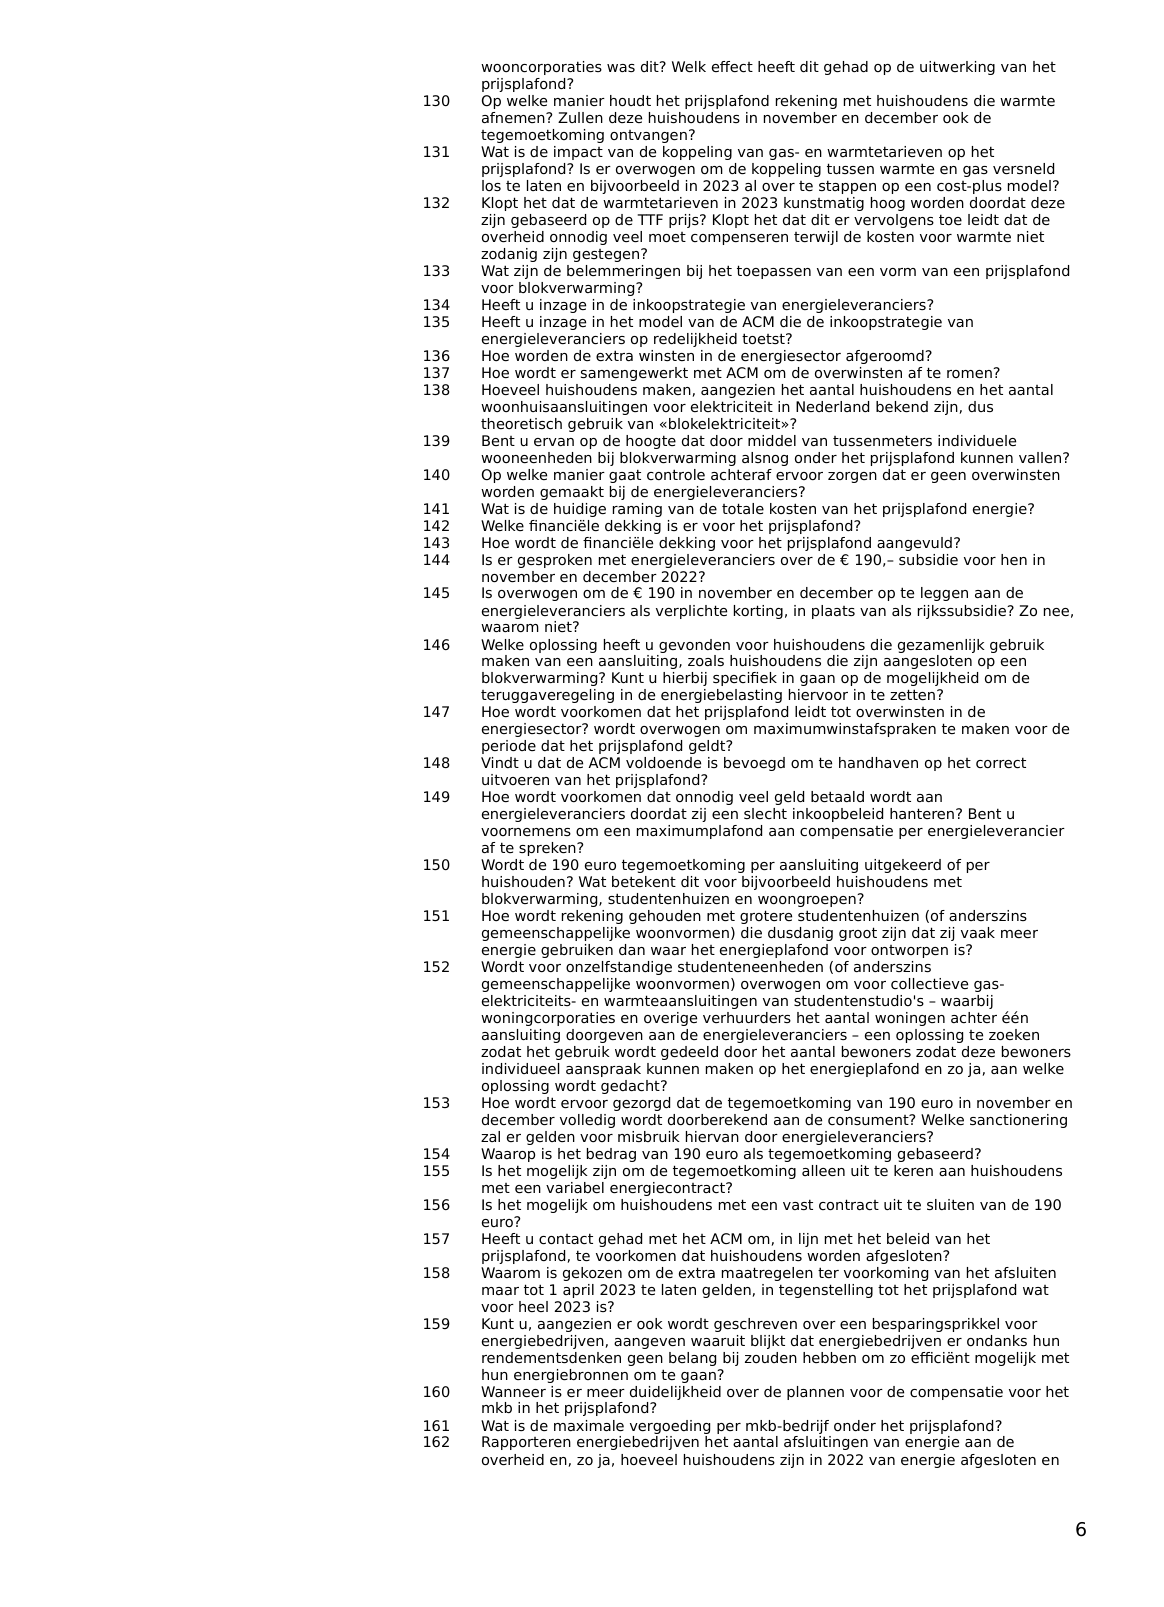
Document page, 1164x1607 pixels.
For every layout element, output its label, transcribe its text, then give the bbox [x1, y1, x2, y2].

table_cell 142 [422, 518, 475, 534]
table_cell Hoe wordt ervoor gezorgd dat de tegemoetkoming van 190 euro in november en december volledig wordt doorberekend aan de consument? Welke sanctionering zal er gelden voor misbruik hiervan door energieleveranciers? [475, 1095, 1087, 1146]
table_cell 157 [422, 1231, 475, 1264]
table_cell 145 [422, 585, 475, 636]
table_cell 161 [422, 1418, 475, 1434]
table_cell 150 [422, 857, 475, 908]
table_cell Heeft u inzage in het model van de ACM die de inkoopstrategie van energieleveranciers op redelijkheid toetst? [475, 314, 1087, 348]
table_cell Is het mogelijk om huishoudens met een vast contract uit te sluiten van de 190 euro? [475, 1197, 1087, 1231]
table_cell 149 [422, 789, 475, 857]
table_cell Hoe wordt rekening gehouden met grotere studentenhuizen (of anderszins gemeenschappelijke woonvormen) die dusdanig groot zijn dat zij vaak meer energie gebruiken dan waar het energieplafond voor ontworpen is? [475, 908, 1087, 959]
table_cell 144 [422, 551, 475, 585]
table_cell 137 [422, 365, 475, 382]
table_cell 148 [422, 755, 475, 789]
table_cell 130 [422, 93, 475, 144]
table_cell 147 [422, 704, 475, 755]
table_cell Wat is de huidige raming van de totale kosten van het prijsplafond energie? [475, 501, 1087, 517]
table_cell Is overwogen om de € 190 in november en december op te leggen aan de energieleveranciers als verplichte korting, in plaats van als rijkssubsidie? Zo nee, waarom niet? [475, 585, 1087, 636]
table_cell Welke financiële dekking is er voor het prijsplafond? [475, 518, 1087, 534]
table_cell 154 [422, 1146, 475, 1163]
table_cell 160 [422, 1384, 475, 1417]
table_cell Welke oplossing heeft u gevonden voor huishoudens die gezamenlijk gebruik maken van een aansluiting, zoals huishoudens die zijn aangesloten op een blokverwarming? Kunt u hierbij specifiek in gaan op de mogelijkheid om de teruggaveregeling in de energiebelasting hiervoor in te zetten? [475, 636, 1087, 704]
table_cell 139 [422, 433, 475, 467]
table_cell Heeft u inzage in de inkoopstrategie van energieleveranciers? [475, 297, 1087, 314]
table_cell Hoe wordt de financiële dekking voor het prijsplafond aangevuld? [475, 535, 1087, 551]
table_cell 136 [422, 348, 475, 365]
table_cell 153 [422, 1095, 475, 1146]
table_cell 156 [422, 1197, 475, 1231]
table_cell 131 [422, 144, 475, 195]
table_cell [422, 59, 475, 93]
table_cell Is het mogelijk zijn om de tegemoetkoming alleen uit te keren aan huishoudens met een variabel energiecontract? [475, 1163, 1087, 1197]
table_cell 140 [422, 467, 475, 501]
table_cell Vindt u dat de ACM voldoende is bevoegd om te handhaven op het correct uitvoeren van het prijsplafond? [475, 755, 1087, 789]
table_cell 146 [422, 636, 475, 704]
table_cell 132 [422, 195, 475, 263]
table_cell Wat is de maximale vergoeding per mkb-bedrijf onder het prijsplafond? [475, 1418, 1087, 1434]
table_cell Klopt het dat de warmtetarieven in 2023 kunstmatig hoog worden doordat deze zijn gebaseerd op de TTF prijs? Klopt het dat dit er vervolgens toe leidt dat de overheid onnodig veel moet compenseren terwijl de kosten voor warmte niet zodanig zijn gestegen? [475, 195, 1087, 263]
table_cell 155 [422, 1163, 475, 1197]
table_cell 135 [422, 314, 475, 348]
table_cell Bent u ervan op de hoogte dat door middel van tussenmeters individuele wooneenheden bij blokverwarming alsnog onder het prijsplafond kunnen vallen? [475, 433, 1087, 467]
table_cell Op welke manier houdt het prijsplafond rekening met huishoudens die warmte afnemen? Zullen deze huishoudens in november en december ook de tegemoetkoming ontvangen? [475, 93, 1087, 144]
table_cell Hoe wordt voorkomen dat onnodig veel geld betaald wordt aan energieleveranciers doordat zij een slecht inkoopbeleid hanteren? Bent u voornemens om een maximumplafond aan compensatie per energieleverancier af te spreken? [475, 789, 1087, 857]
table_cell 162 [422, 1434, 475, 1468]
table_cell 151 [422, 908, 475, 959]
table_cell Is er gesproken met energieleveranciers over de € 190,– subsidie voor hen in november en december 2022? [475, 551, 1087, 585]
table_cell Heeft u contact gehad met het ACM om, in lijn met het beleid van het prijsplafond, te voorkomen dat huishoudens worden afgesloten? [475, 1231, 1087, 1264]
table_cell 138 [422, 382, 475, 433]
table_cell 141 [422, 501, 475, 517]
table_cell Wordt de 190 euro tegemoetkoming per aansluiting uitgekeerd of per huishouden? Wat betekent dit voor bijvoorbeeld huishoudens met blokverwarming, studentenhuizen en woongroepen? [475, 857, 1087, 908]
table_cell Wanneer is er meer duidelijkheid over de plannen voor de compensatie voor het mkb in het prijsplafond? [475, 1384, 1087, 1417]
table_cell Hoe worden de extra winsten in de energiesector afgeroomd? [475, 348, 1087, 365]
table_cell Waarop is het bedrag van 190 euro als tegemoetkoming gebaseerd? [475, 1146, 1087, 1163]
table_cell Hoe wordt er samengewerkt met ACM om de overwinsten af te romen? [475, 365, 1087, 382]
table_cell Hoeveel huishoudens maken, aangezien het aantal huishoudens en het aantal woonhuisaansluitingen voor elektriciteit in Nederland bekend zijn, dus theoretisch gebruik van «blokelektriciteit»? [475, 382, 1087, 433]
table_cell wooncorporaties was dit? Welk effect heeft dit gehad op de uitwerking van het prijsplafond? [475, 59, 1087, 93]
table_cell 152 [422, 959, 475, 1095]
table_cell Wat zijn de belemmeringen bij het toepassen van een vorm van een prijsplafond voor blokverwarming? [475, 263, 1087, 297]
table_cell 134 [422, 297, 475, 314]
table_cell Kunt u, aangezien er ook wordt geschreven over een besparingsprikkel voor energiebedrijven, aangeven waaruit blijkt dat energiebedrijven er ondanks hun rendementsdenken geen belang bij zouden hebben om zo efficiënt mogelijk met hun energiebronnen om te gaan? [475, 1316, 1087, 1383]
table_cell Wat is de impact van de koppeling van gas- en warmtetarieven op het prijsplafond? Is er overwogen om de koppeling tussen warmte en gas versneld los te laten en bijvoorbeeld in 2023 al over te stappen op een cost-plus model? [475, 144, 1087, 195]
table_cell 133 [422, 263, 475, 297]
table_cell Waarom is gekozen om de extra maatregelen ter voorkoming van het afsluiten maar tot 1 april 2023 te laten gelden, in tegenstelling tot het prijsplafond wat voor heel 2023 is? [475, 1265, 1087, 1316]
table_cell Rapporteren energiebedrijven het aantal afsluitingen van energie aan de overheid en, zo ja, hoeveel huishoudens zijn in 2022 van energie afgesloten en [475, 1434, 1087, 1468]
table_cell 159 [422, 1316, 475, 1383]
table_cell Op welke manier gaat controle achteraf ervoor zorgen dat er geen overwinsten worden gemaakt bij de energieleveranciers? [475, 467, 1087, 501]
table_cell Wordt voor onzelfstandige studenteneenheden (of anderszins gemeenschappelijke woonvormen) overwogen om voor collectieve gas- elektriciteits- en warmteaansluitingen van studentenstudio's – waarbij woningcorporaties en overige verhuurders het aantal woningen achter één aansluiting doorgeven aan de energieleveranciers – een oplossing te zoeken zodat het gebruik wordt gedeeld door het aantal bewoners zodat deze bewoners individueel aanspraak kunnen maken op het energieplafond en zo ja, aan welke oplossing wordt gedacht? [475, 959, 1087, 1095]
table_cell 143 [422, 535, 475, 551]
table_cell 158 [422, 1265, 475, 1316]
table_cell Hoe wordt voorkomen dat het prijsplafond leidt tot overwinsten in de energiesector? wordt overwogen om maximumwinstafspraken te maken voor de periode dat het prijsplafond geldt? [475, 704, 1087, 755]
